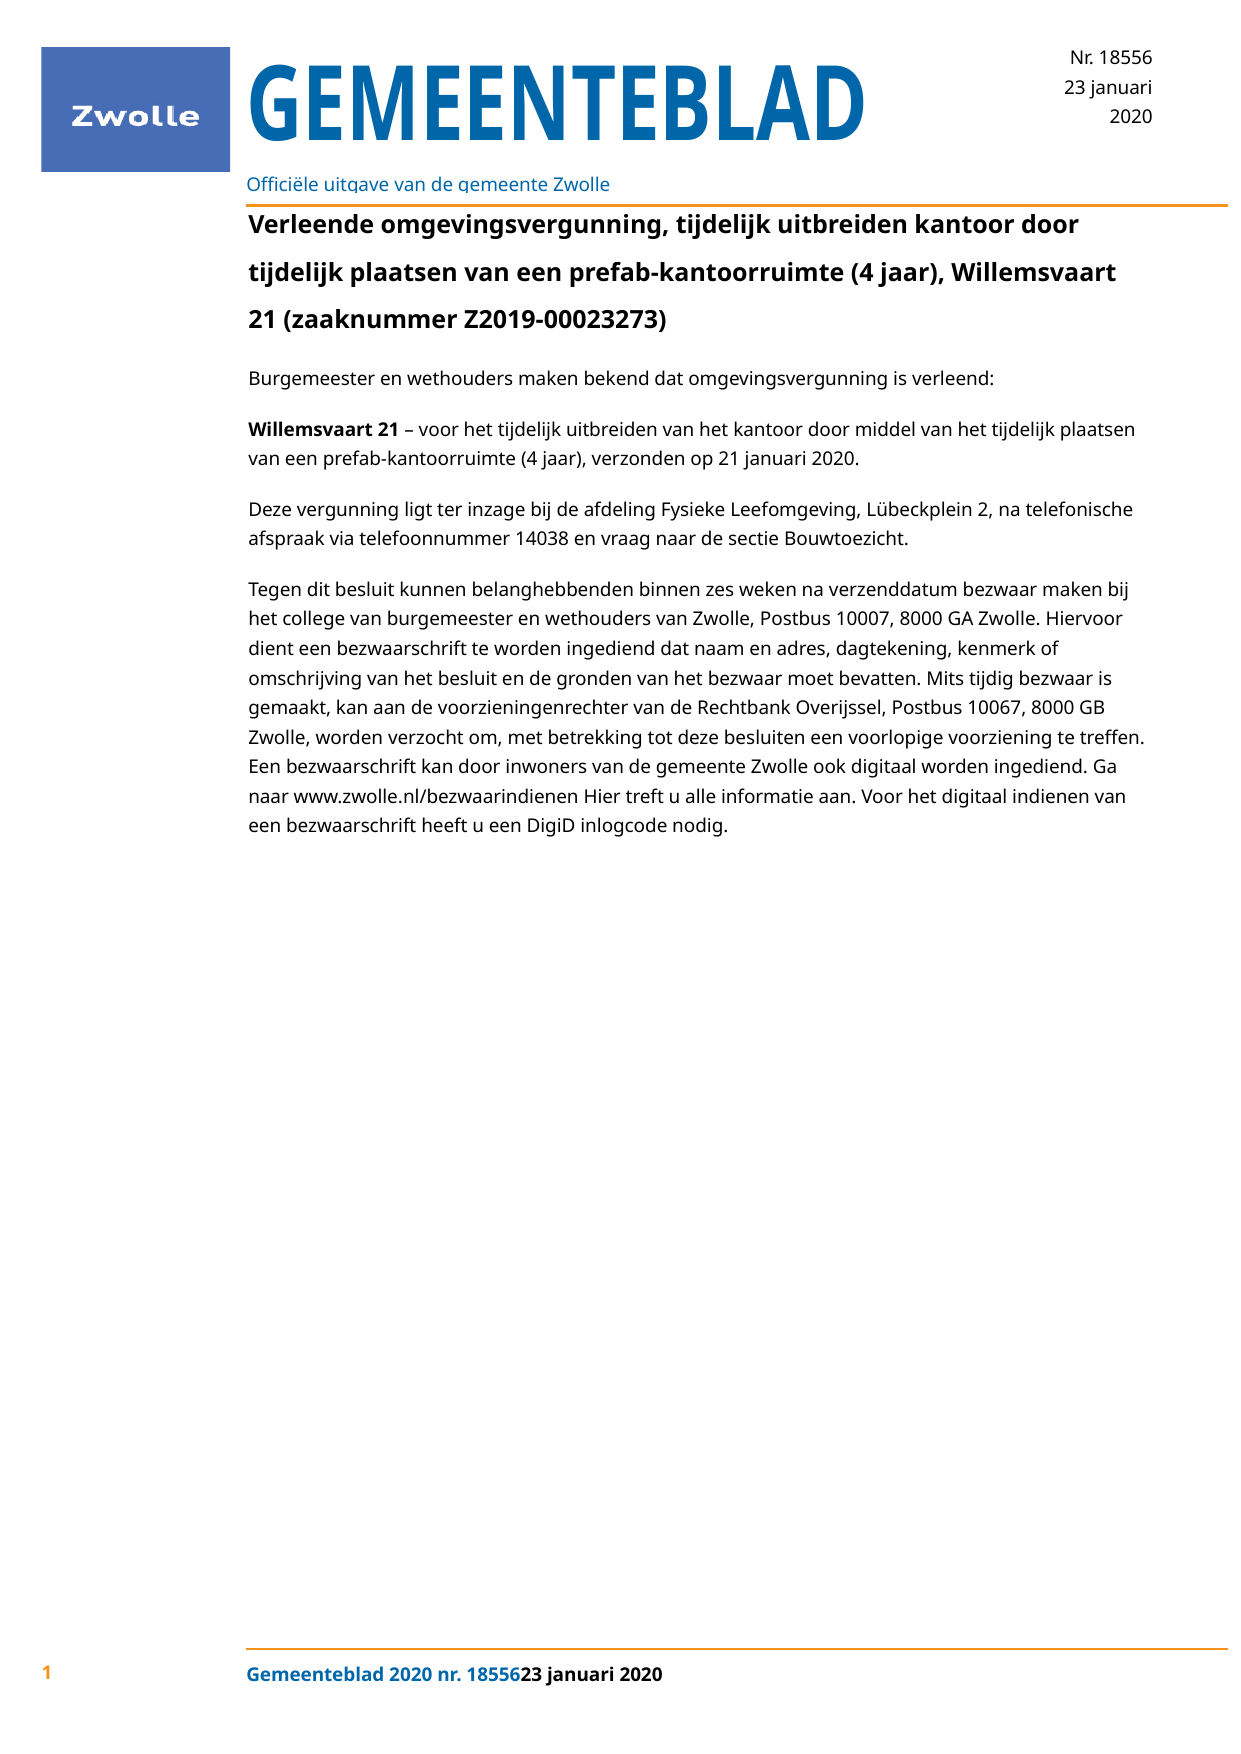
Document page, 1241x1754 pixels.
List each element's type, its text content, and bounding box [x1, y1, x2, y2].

text Willemsvaart 21 – voor het tijdelijk uitbreiden van het kantoor door middel van het tijdelijk plaatsen van een prefab-kantoorruimte (4 jaar), verzonden op 21 januari 2020. [248, 416, 1152, 471]
text Verleende omgevingsvergunning, tijdelijk uitbreiden kantoor door tijdelijk plaatsen van een prefab-kantoorruimte (4 jaar), Willemsvaart 21 (zaaknummer Z2019-00023273) [248, 207, 1152, 336]
text Tegen dit besluit kunnen belanghebbenden binnen zes weken na verzenddatum bezwaar maken bij het college van burgemeester en wethouders van Zwolle, Postbus 10007, 8000 GA Zwolle. Hiervoor dient een bezwaarschrift te worden ingediend dat naam en adres, dagtekening, kenmerk of omschrijving van het besluit en de gronden van het bezwaar moet bevatten. Mits tijdig bezwaar is gemaakt, kan aan de voorzieningenrechter van de Rechtbank Overijssel, Postbus 10067, 8000 GB Zwolle, worden verzocht om, met betrekking tot deze besluiten een voorlopige voorziening te treffen. Een bezwaarschrift kan door inwoners van de gemeente Zwolle ook digitaal worden ingediend. Ga naar www.zwolle.nl/bezwaarindienen Hier treft u alle informatie aan. Voor het digitaal indienen van een bezwaarschrift heeft u een DigiD inlogcode nodig. [248, 576, 1152, 838]
text Deze vergunning ligt ter inzage bij de afdeling Fysieke Leefomgeving, Lübeckplein 2, na telefonische afspraak via telefoonnummer 14038 en vraag naar de sectie Bouwtoezicht. [248, 496, 1152, 551]
text Burgemeester en wethouders maken bekend dat omgevingsvergunning is verleend: [248, 366, 1152, 391]
picture [41, 47, 231, 172]
